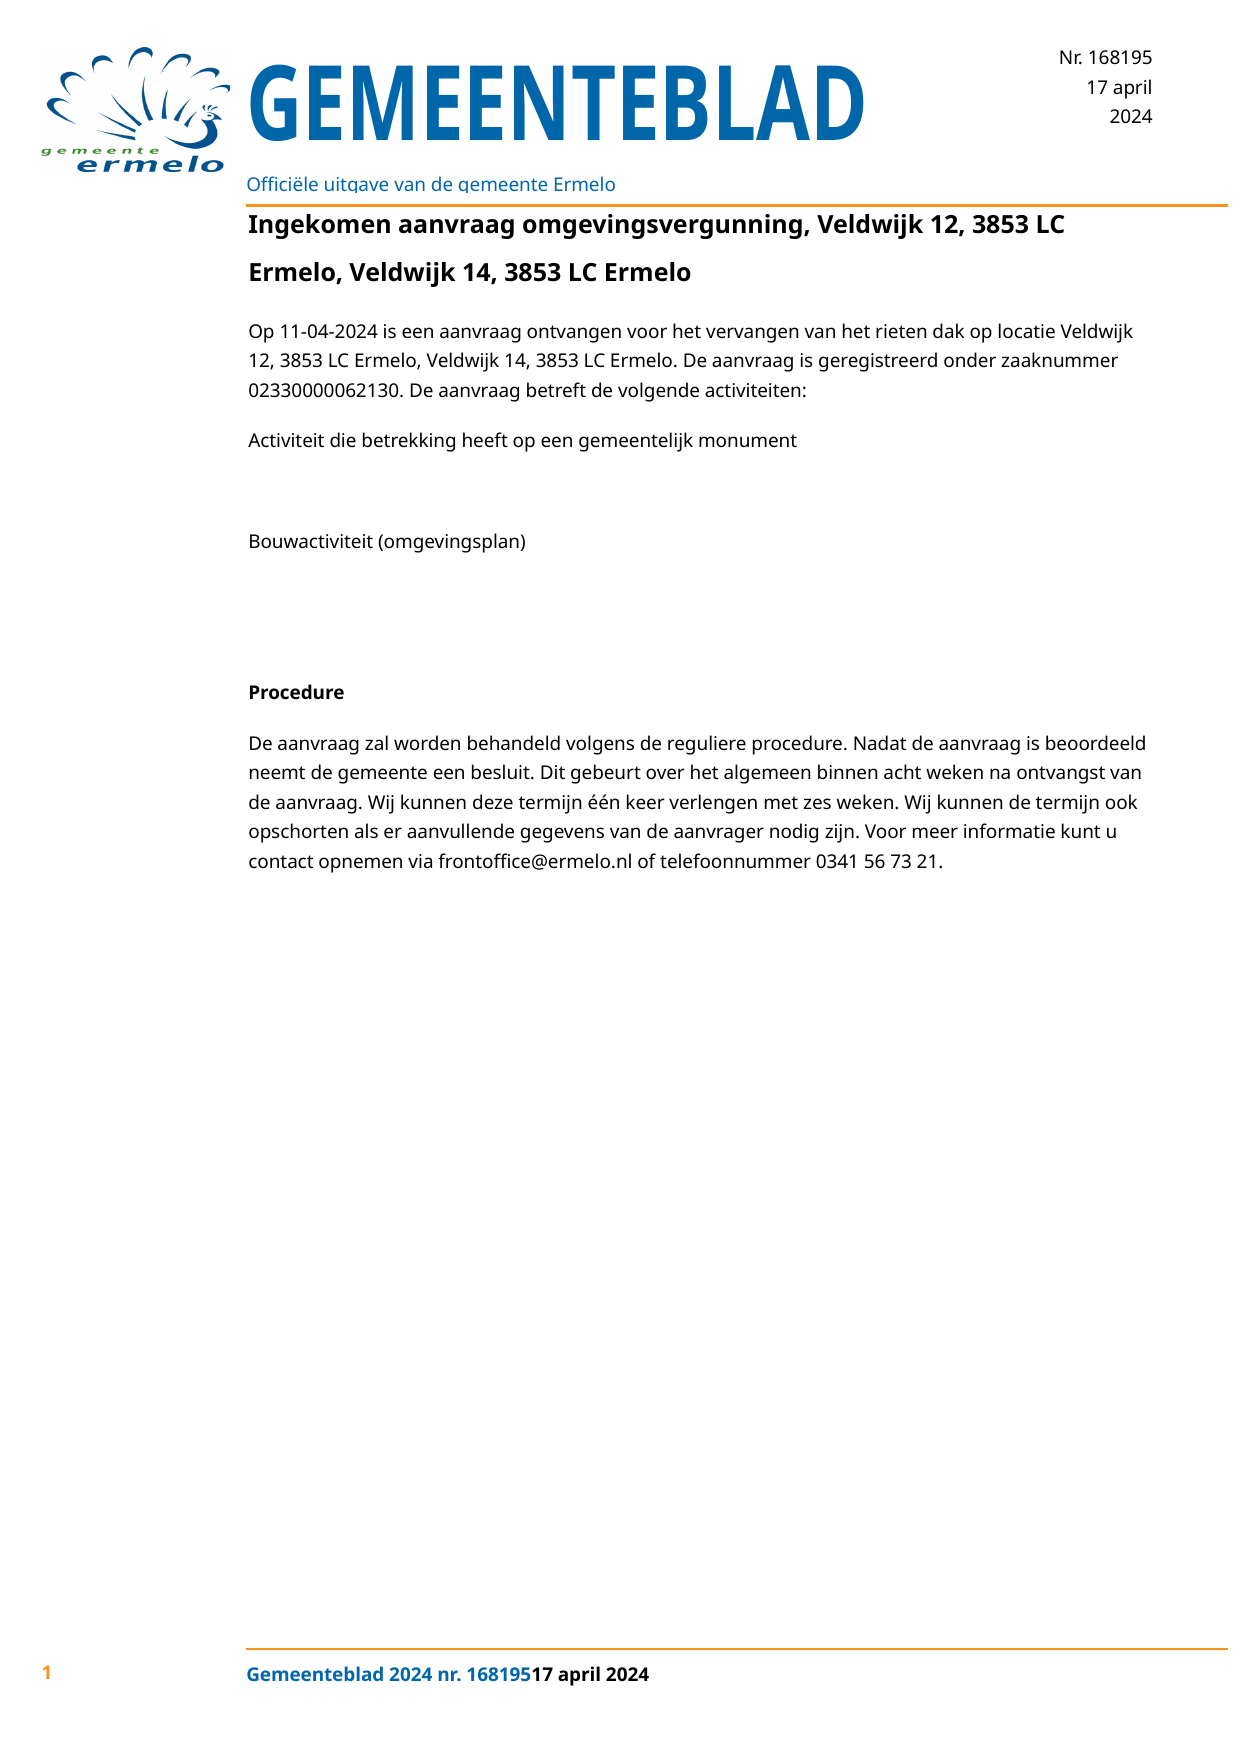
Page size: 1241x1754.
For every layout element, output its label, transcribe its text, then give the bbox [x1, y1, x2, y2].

text Bouwactiviteit (omgevingsplan) [248, 528, 1152, 554]
text De aanvraag zal worden behandeld volgens de reguliere procedure. Nadat de aanvraag is beoordeeld neemt de gemeente een besluit. Dit gebeurt over het algemeen binnen acht weken na ontvangst van de aanvraag. Wij kunnen deze termijn één keer verlengen met zes weken. Wij kunnen de termijn ook opschorten als er aanvullende gegevens van de aanvrager nodig zijn. Voor meer informatie kunt u contact opnemen via frontoffice@ermelo.nl of telefoonnummer 0341 56 73 21. [248, 730, 1152, 874]
text Op 11-04-2024 is een aanvraag ontvangen voor het vervangen van het rieten dak op locatie Veldwijk 12, 3853 LC Ermelo, Veldwijk 14, 3853 LC Ermelo. De aanvraag is geregistreerd onder zaaknummer 02330000062130. De aanvraag betreft de volgende activiteiten: [248, 318, 1152, 403]
picture [41, 47, 231, 172]
text Procedure [248, 679, 1152, 705]
text Activiteit die betrekking heeft op een gemeentelijk monument [248, 427, 1152, 453]
text Ingekomen aanvraag omgevingsvergunning, Veldwijk 12, 3853 LC Ermelo, Veldwijk 14, 3853 LC Ermelo [248, 207, 1152, 288]
